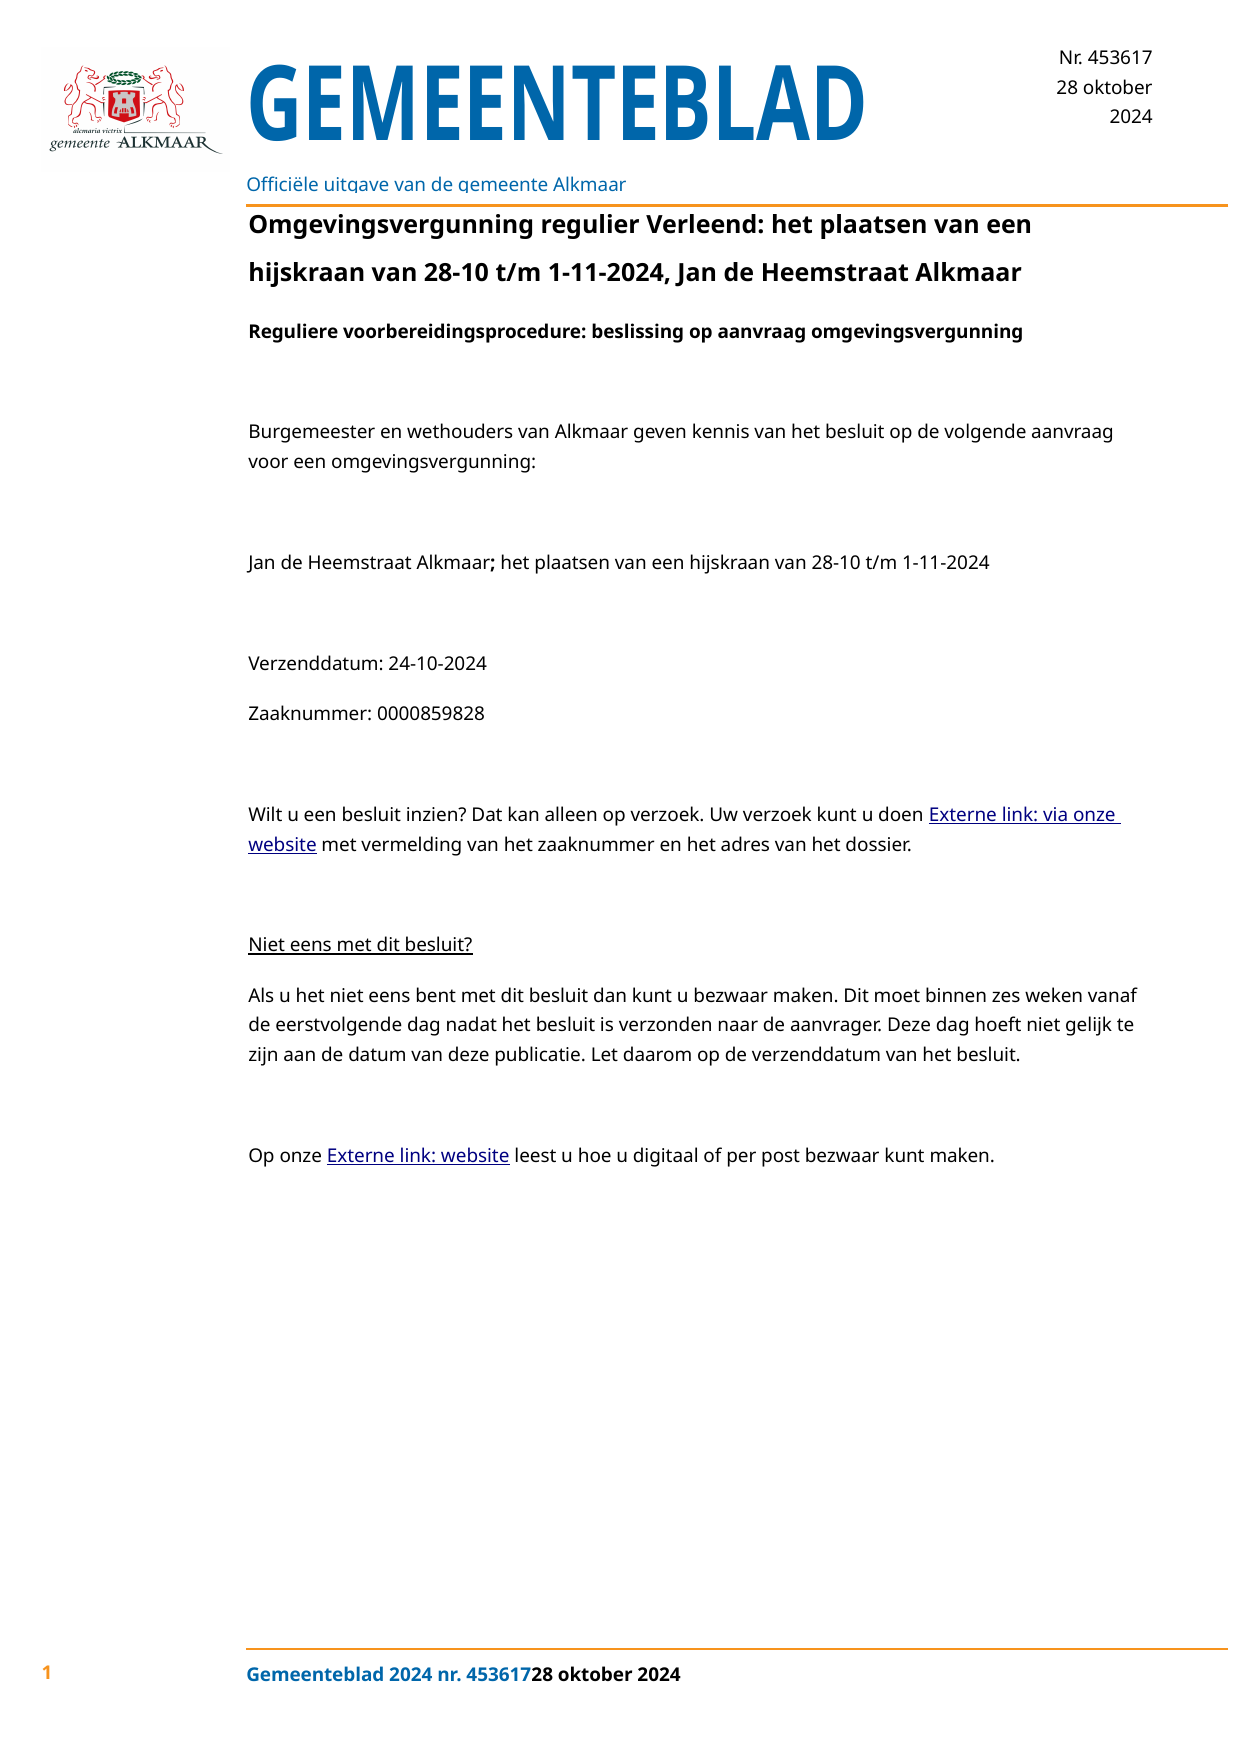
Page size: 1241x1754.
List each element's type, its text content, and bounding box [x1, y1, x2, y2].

text Burgemeester en wethouders van Alkmaar geven kennis van het besluit op de volgende aanvraag voor een omgevingsvergunning: [248, 419, 1152, 474]
text Jan de Heemstraat Alkmaar; het plaatsen van een hijskraan van 28-10 t/m 1-11-2024 [248, 549, 1152, 575]
text Op onze Externe link: website leest u hoe u digitaal of per post bezwaar kunt maken. [248, 1142, 1152, 1168]
text Omgevingsvergunning regulier Verleend: het plaatsen van een hijskraan van 28-10 t/m 1-11-2024, Jan de Heemstraat Alkmaar [248, 207, 1152, 288]
text Reguliere voorbereidingsprocedure: beslissing op aanvraag omgevingsvergunning [248, 318, 1152, 344]
text Wilt u een besluit inzien? Dat kan alleen op verzoek. Uw verzoek kunt u doen Externe link: via onze website met vermelding van het zaaknummer en het adres van het dossier. [248, 801, 1152, 857]
picture [41, 47, 231, 172]
text Als u het niet eens bent met dit besluit dan kunt u bezwaar maken. Dit moet binnen zes weken vanaf de eerstvolgende dag nadat het besluit is verzonden naar de aanvrager. Deze dag hoeft niet gelijk te zijn aan de datum van deze publicatie. Let daarom op de verzenddatum van het besluit. [248, 982, 1152, 1067]
text Verzenddatum: 24-10-2024 [248, 650, 1152, 676]
text Niet eens met dit besluit? [248, 932, 1152, 957]
text Zaaknummer: 0000859828 [248, 700, 1152, 726]
